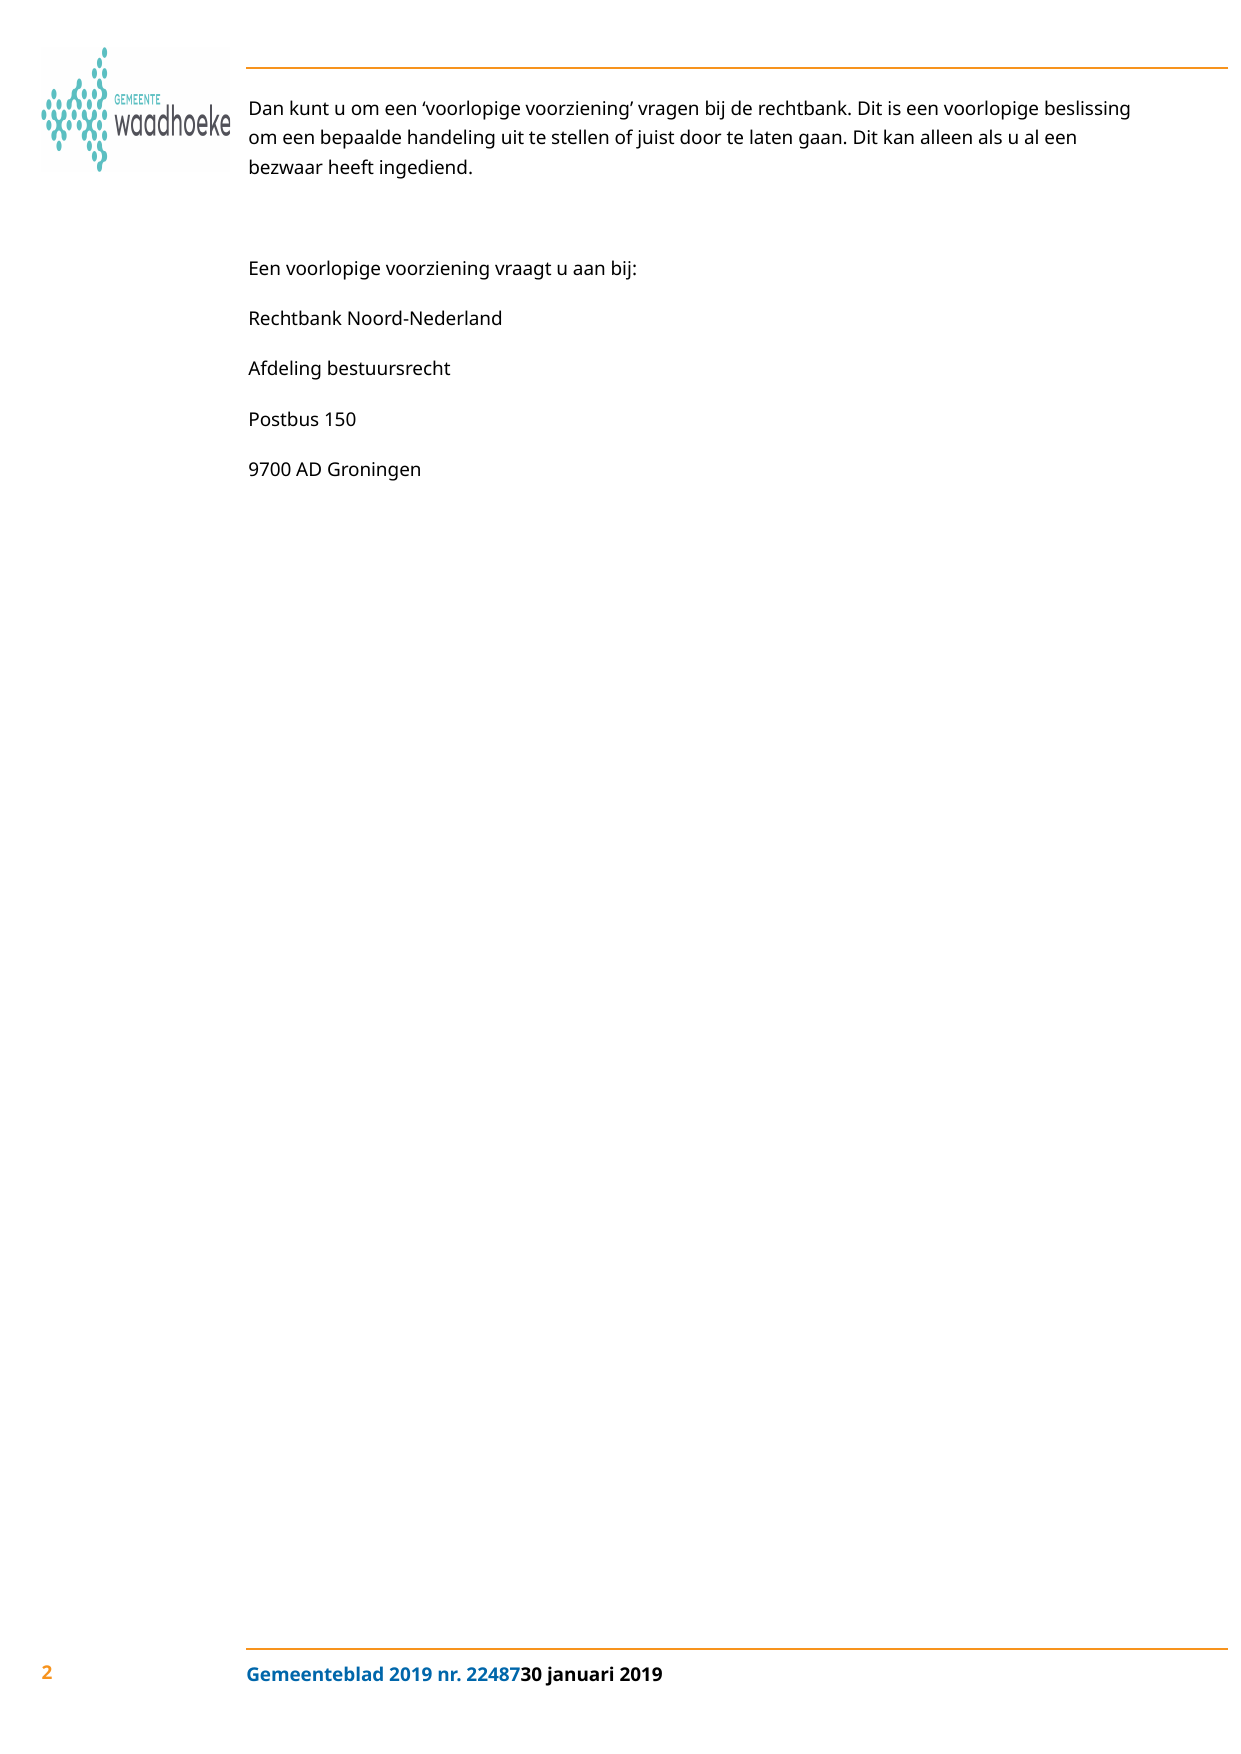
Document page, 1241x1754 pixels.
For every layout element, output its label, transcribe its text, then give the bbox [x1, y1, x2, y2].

picture [41, 47, 231, 172]
text 9700 AD Groningen [248, 456, 1152, 482]
text Postbus 150 [248, 406, 1152, 432]
text Een voorlopige voorziening vraagt u aan bij: [248, 255, 1152, 281]
text Dan kunt u om een ‘voorlopige voorziening’ vragen bij de rechtbank. Dit is een voorlopige beslissing om een bepaalde handeling uit te stellen of juist door te laten gaan. Dit kan alleen als u al een bezwaar heeft ingediend. [248, 95, 1152, 180]
text Rechtbank Noord-Nederland [248, 305, 1152, 331]
text Afdeling bestuursrecht [248, 356, 1152, 381]
